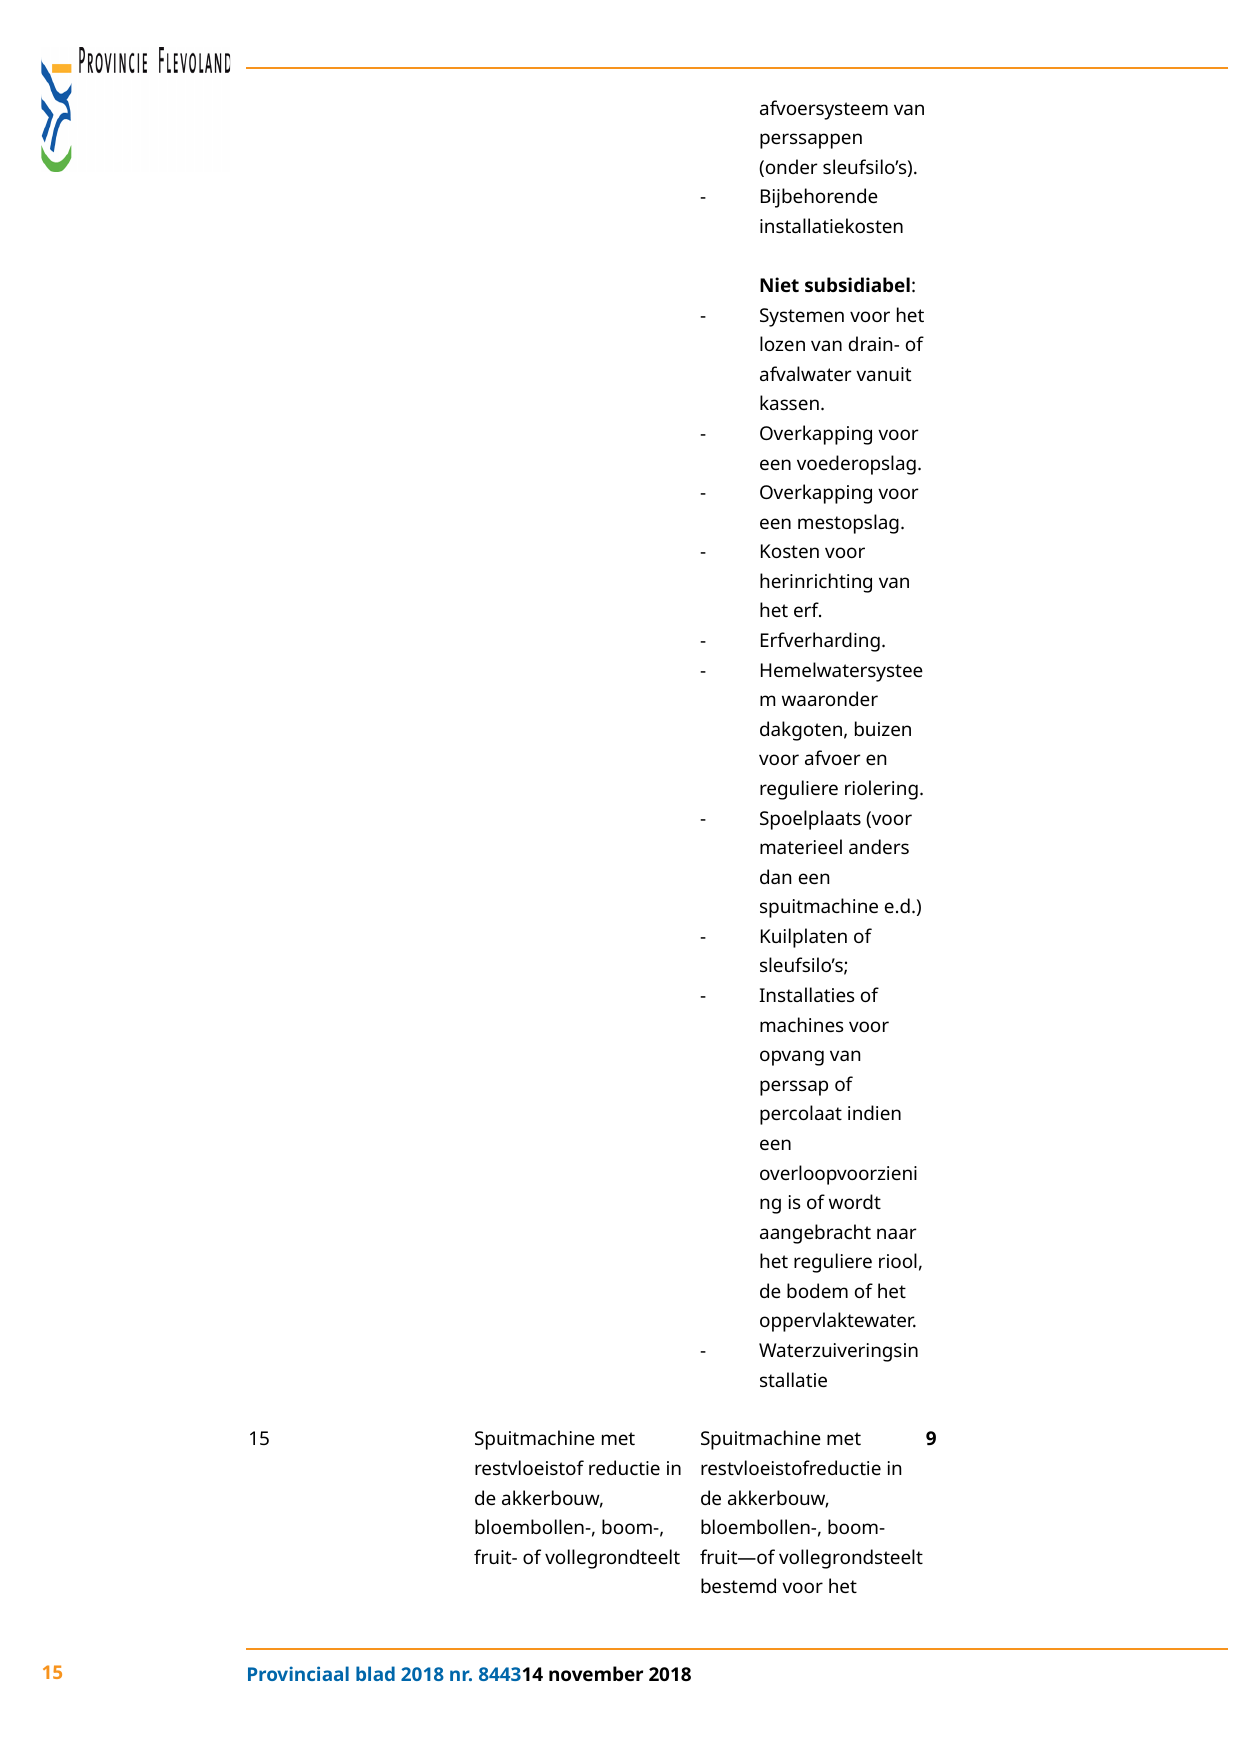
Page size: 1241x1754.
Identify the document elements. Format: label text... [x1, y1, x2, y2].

table_header [926, 95, 1152, 1393]
table_header 9 [926, 1426, 1152, 1599]
table_header 15 [248, 1426, 474, 1599]
table_header afvoersysteem van perssappen (onder sleufsilo’s). Bijbehorende installatiekosten Niet subsidiabel: Systemen voor het lozen van drain- of afvalwater vanuit kassen. Overkapping voor een voederopslag. Overkapping voor een mestopslag. Kosten voor herinrichting van het erf. Erfverharding. Hemelwatersysteem waaronder dakgoten, buizen voor afvoer en reguliere riolering. Spoelplaats (voor materieel anders dan een spuitmachine e.d.) Kuilplaten of sleufsilo’s; Installaties of machines voor opvang van perssap of percolaat indien een overloopvoorziening is of wordt aangebracht naar het reguliere riool, de bodem of het oppervlaktewater. Waterzuiveringsinstallatie [700, 95, 926, 1393]
table_header Spuitmachine met restvloeistofreductie in de akkerbouw, bloembollen-, boom- fruit—of vollegrondsteelt bestemd voor het [700, 1426, 926, 1599]
table_header Spuitmachine met restvloeistof reductie in de akkerbouw, bloembollen-, boom-, fruit- of vollegrondteelt [474, 1426, 700, 1599]
table_header [248, 95, 474, 1393]
table_header [474, 95, 700, 1393]
picture [41, 47, 231, 172]
